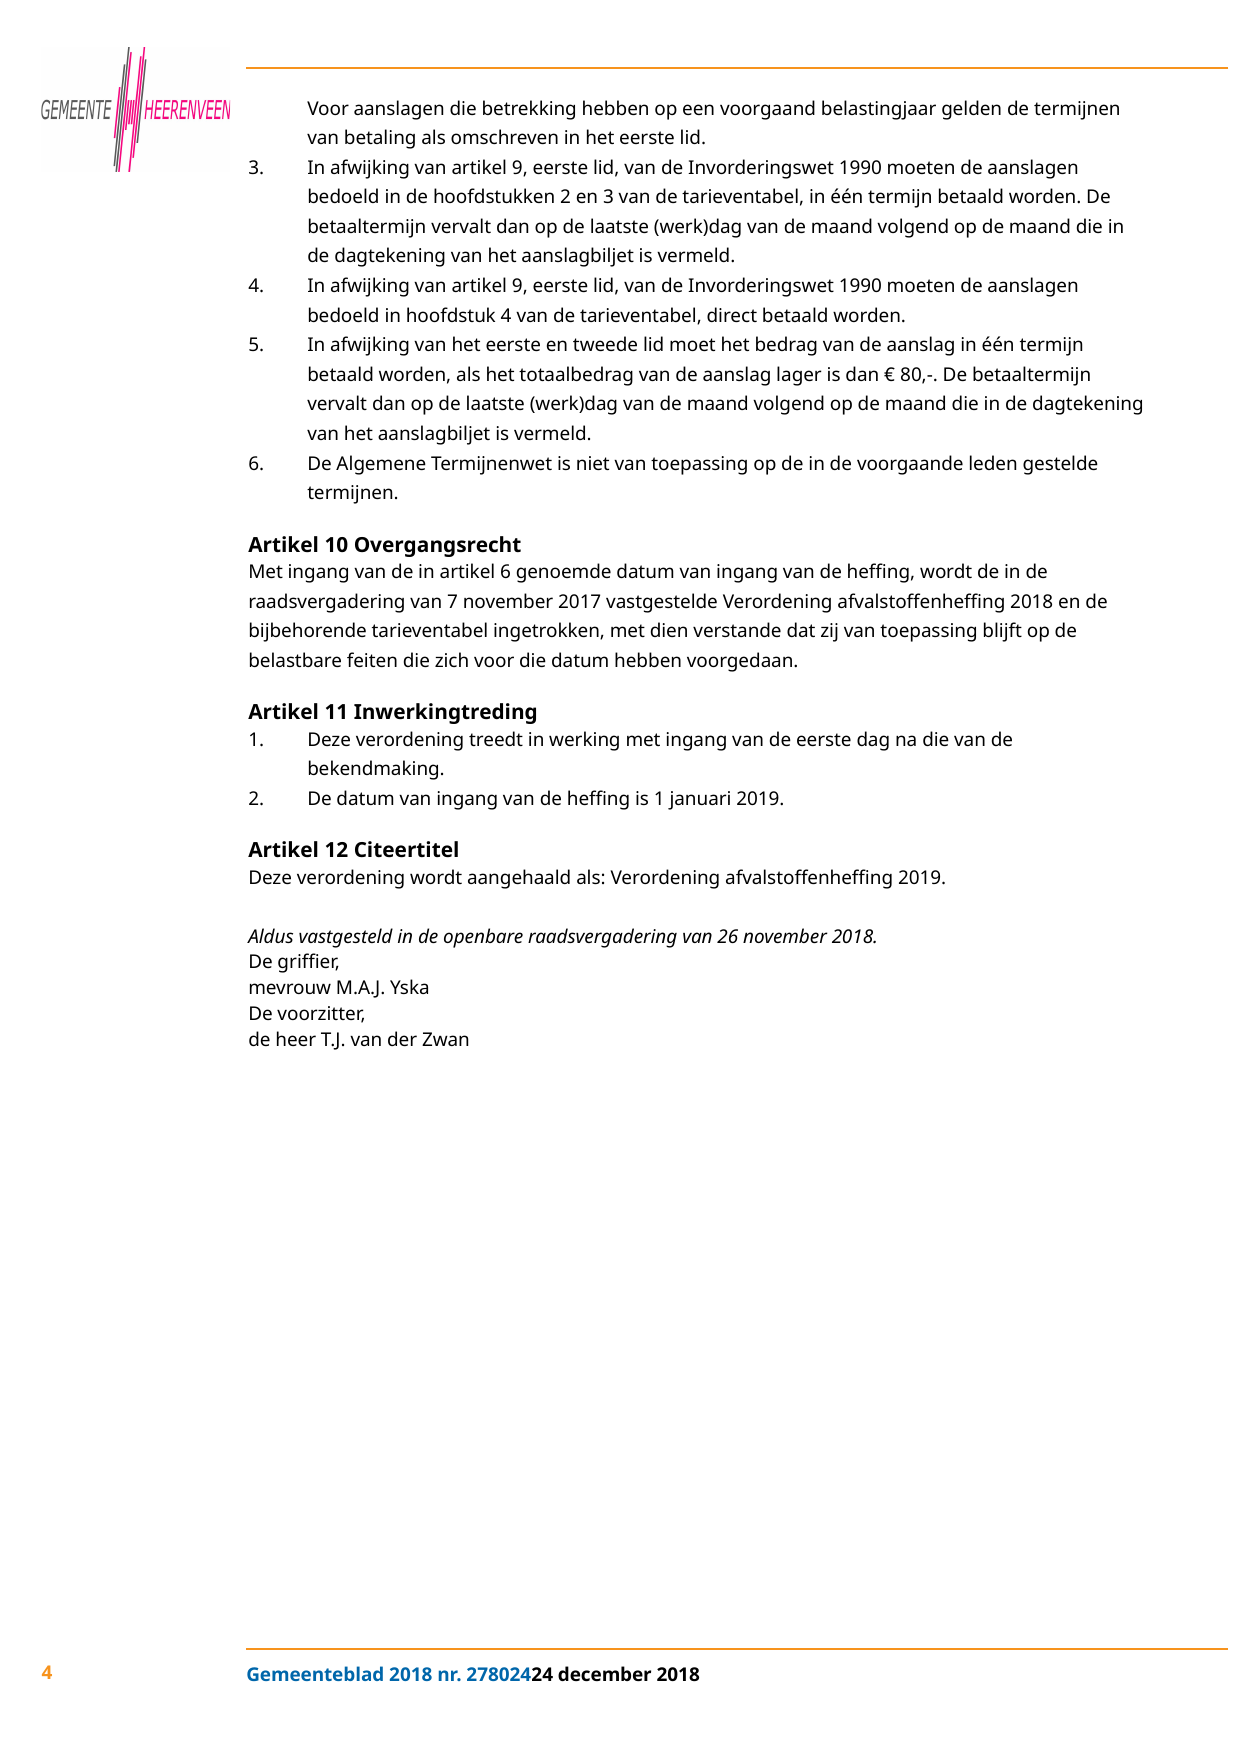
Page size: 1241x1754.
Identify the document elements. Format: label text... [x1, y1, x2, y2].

text Met ingang van de in artikel 6 genoemde datum van ingang van de heffing, wordt de in de raadsvergadering van 7 november 2017 vastgestelde Verordening afvalstoffenheffing 2018 en de bijbehorende tarieventabel ingetrokken, met dien verstande dat zij van toepassing blijft op de belastbare feiten die zich voor die datum hebben voorgedaan. [248, 558, 1152, 673]
list De Algemene Termijnenwet is niet van toepassing op de in de voorgaande leden gestelde termijnen. [248, 450, 1152, 505]
text De griffier, [248, 949, 1152, 974]
picture [41, 47, 231, 172]
list Deze verordening treedt in werking met ingang van de eerste dag na die van de bekendmaking. [248, 726, 1152, 781]
text Artikel 12 Citeertitel [248, 835, 1152, 864]
text de heer T.J. van der Zwan [248, 1026, 1152, 1052]
text Deze verordening wordt aangehaald als: Verordening afvalstoffenheffing 2019. [248, 864, 1152, 889]
list Voor aanslagen die betrekking hebben op een voorgaand belastingjaar gelden de termijnen van betaling als omschreven in het eerste lid. [248, 95, 1152, 150]
text Aldus vastgesteld in de openbare raadsvergadering van 26 november 2018. [248, 923, 1152, 949]
text Artikel 10 Overgangsrecht [248, 530, 1152, 558]
list In afwijking van artikel 9, eerste lid, van de Invorderingswet 1990 moeten de aanslagen bedoeld in hoofdstuk 4 van de tarieventabel, direct betaald worden. [248, 272, 1152, 328]
text De voorzitter, [248, 1000, 1152, 1026]
text Artikel 11 Inwerkingtreding [248, 697, 1152, 726]
text mevrouw M.A.J. Yska [248, 974, 1152, 1000]
list De datum van ingang van de heffing is 1 januari 2019. [248, 785, 1152, 811]
list In afwijking van het eerste en tweede lid moet het bedrag van de aanslag in één termijn betaald worden, als het totaalbedrag van de aanslag lager is dan € 80,-. De betaaltermijn vervalt dan op de laatste (werk)dag van de maand volgend op de maand die in de dagtekening van het aanslagbiljet is vermeld. [248, 331, 1152, 446]
list In afwijking van artikel 9, eerste lid, van de Invorderingswet 1990 moeten de aanslagen bedoeld in de hoofdstukken 2 en 3 van de tarieventabel, in één termijn betaald worden. De betaaltermijn vervalt dan op de laatste (werk)dag van de maand volgend op de maand die in de dagtekening van het aanslagbiljet is vermeld. [248, 154, 1152, 268]
